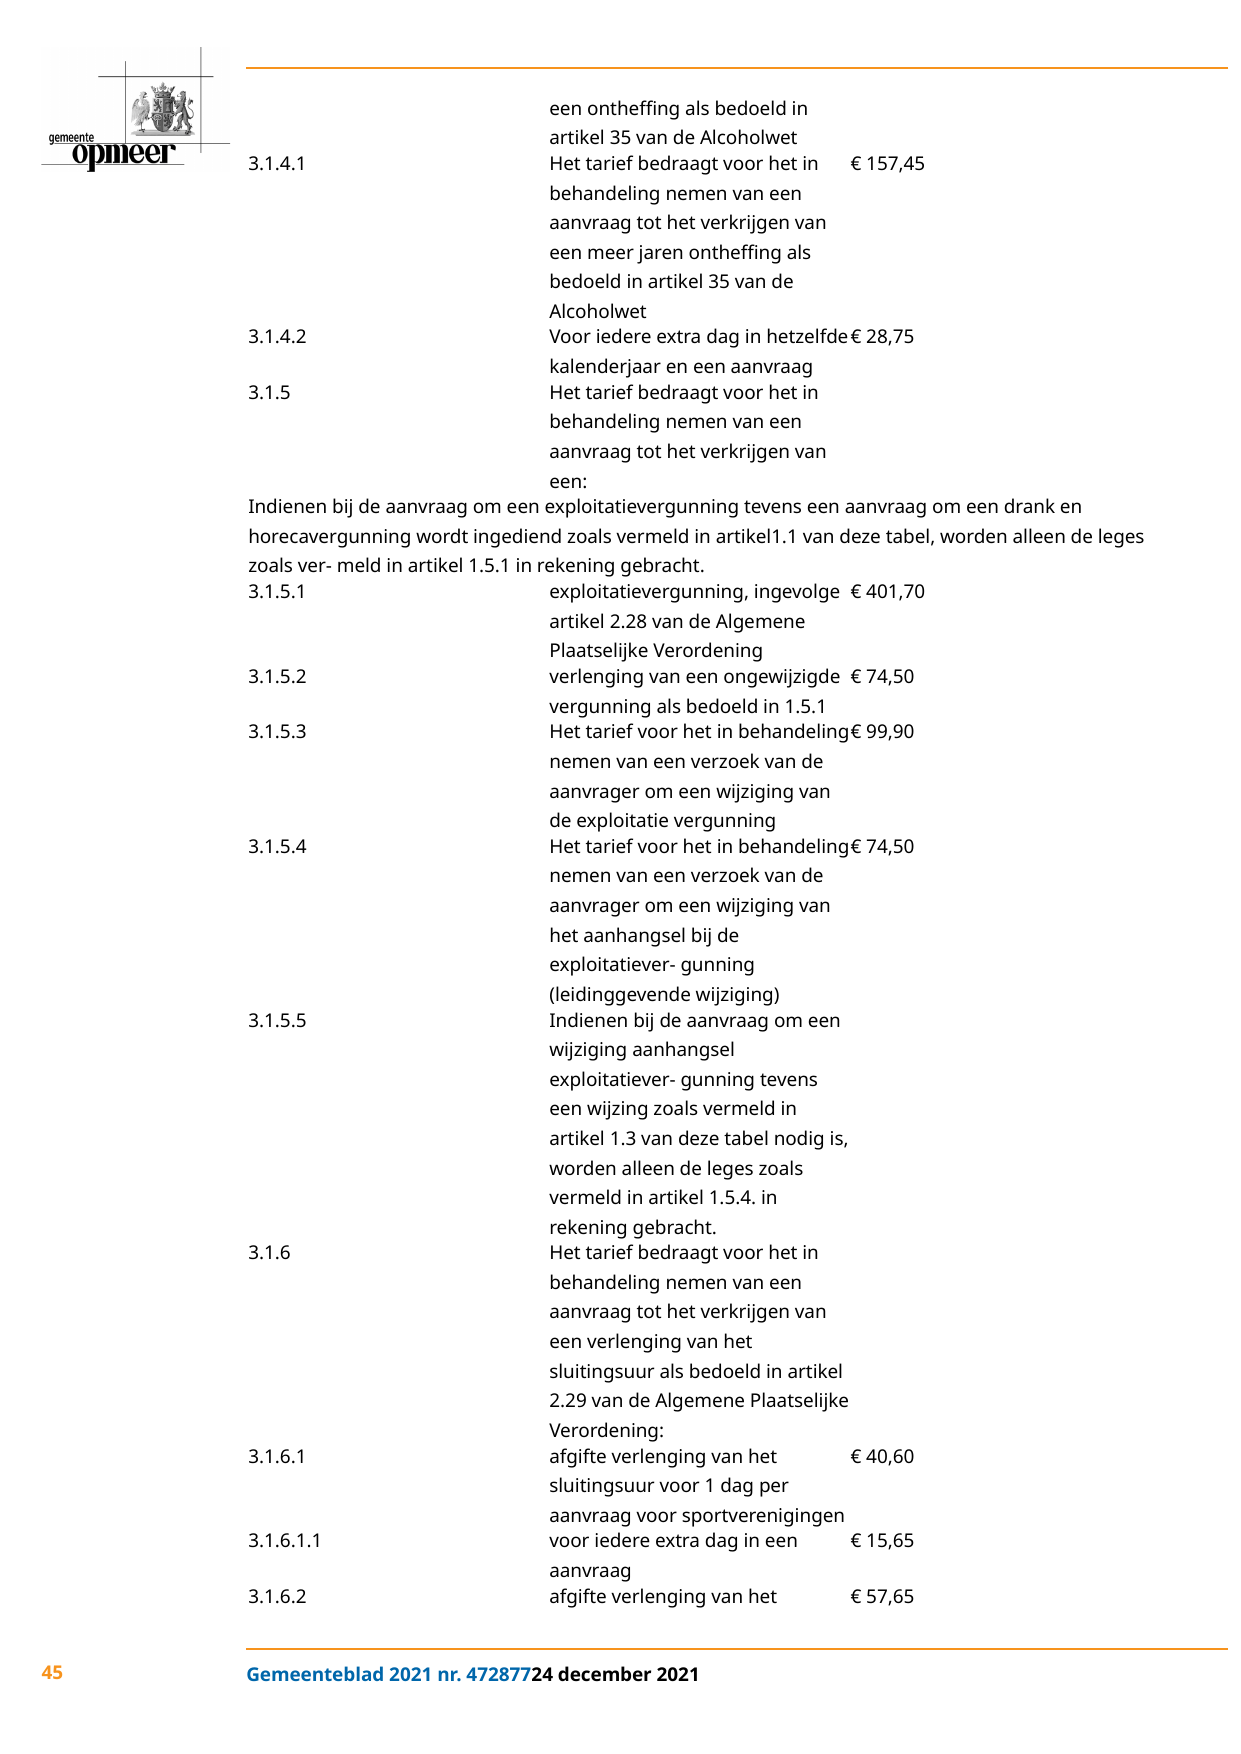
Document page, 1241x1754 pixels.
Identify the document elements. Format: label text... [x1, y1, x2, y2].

table_cell 3.1.4.1 [248, 150, 549, 324]
table_cell Indienen bij de aanvraag om een exploitatievergunning tevens een aanvraag om een drank en horecavergunning wordt ingediend zoals vermeld in artikel1.1 van deze tabel, worden alleen de leges zoals ver- meld in artikel 1.5.1 in rekening gebracht. [248, 494, 1152, 578]
table_cell Het tarief voor het in behandeling nemen van een verzoek van de aanvrager om een wijziging van de exploitatie vergunning [549, 719, 850, 833]
table_cell Voor iedere extra dag in hetzelfde kalenderjaar en een aanvraag [549, 324, 850, 379]
table_cell € 28,75 [850, 324, 1152, 379]
table_cell 3.1.5.2 [248, 663, 549, 719]
table_cell Het tarief voor het in behandeling nemen van een verzoek van de aanvrager om een wijziging van het aanhangsel bij de exploitatiever- gunning (leidinggevende wijziging) [549, 833, 850, 1007]
picture [41, 47, 231, 172]
table_cell € 15,65 [850, 1528, 1152, 1583]
table_cell 3.1.6.2 [248, 1583, 549, 1609]
table_cell [850, 95, 1152, 150]
table_cell € 74,50 [850, 663, 1152, 719]
table_cell afgifte verlenging van het [549, 1583, 850, 1609]
table_cell Het tarief bedraagt voor het in behandeling nemen van een aanvraag tot het verkrijgen van een verlenging van het sluitingsuur als bedoeld in artikel 2.29 van de Algemene Plaatselijke Verordening: [549, 1240, 850, 1443]
table_cell Het tarief bedraagt voor het in behandeling nemen van een aanvraag tot het verkrijgen van een: [549, 379, 850, 493]
table_cell verlenging van een ongewijzigde vergunning als bedoeld in 1.5.1 [549, 663, 850, 719]
table_cell [850, 1007, 1152, 1239]
table_cell € 157,45 [850, 150, 1152, 324]
table_cell 3.1.6.1 [248, 1443, 549, 1528]
table_cell [850, 1240, 1152, 1443]
table_cell [248, 95, 549, 150]
table_cell 3.1.5.4 [248, 833, 549, 1007]
table_cell 3.1.6 [248, 1240, 549, 1443]
table_cell 3.1.5.3 [248, 719, 549, 833]
table_cell [850, 379, 1152, 493]
table_cell 3.1.6.1.1 [248, 1528, 549, 1583]
table_cell 3.1.5.1 [248, 579, 549, 663]
table_cell € 74,50 [850, 833, 1152, 1007]
table_cell Indienen bij de aanvraag om een wijziging aanhangsel exploitatiever- gunning tevens een wijzing zoals vermeld in artikel 1.3 van deze tabel nodig is, worden alleen de leges zoals vermeld in artikel 1.5.4. in rekening gebracht. [549, 1007, 850, 1239]
table_cell een ontheffing als bedoeld in artikel 35 van de Alcoholwet [549, 95, 850, 150]
table_cell exploitatievergunning, ingevolge artikel 2.28 van de Algemene Plaatselijke Verordening [549, 579, 850, 663]
table_cell € 40,60 [850, 1443, 1152, 1528]
table_cell 3.1.5 [248, 379, 549, 493]
table_cell Het tarief bedraagt voor het in behandeling nemen van een aanvraag tot het verkrijgen van een meer jaren ontheffing als bedoeld in artikel 35 van de Alcoholwet [549, 150, 850, 324]
table_cell € 57,65 [850, 1583, 1152, 1609]
table_cell € 99,90 [850, 719, 1152, 833]
table_cell 3.1.4.2 [248, 324, 549, 379]
table_cell afgifte verlenging van het sluitingsuur voor 1 dag per aanvraag voor sportverenigingen [549, 1443, 850, 1528]
table_cell € 401,70 [850, 579, 1152, 663]
table_cell 3.1.5.5 [248, 1007, 549, 1239]
table_cell voor iedere extra dag in een aanvraag [549, 1528, 850, 1583]
